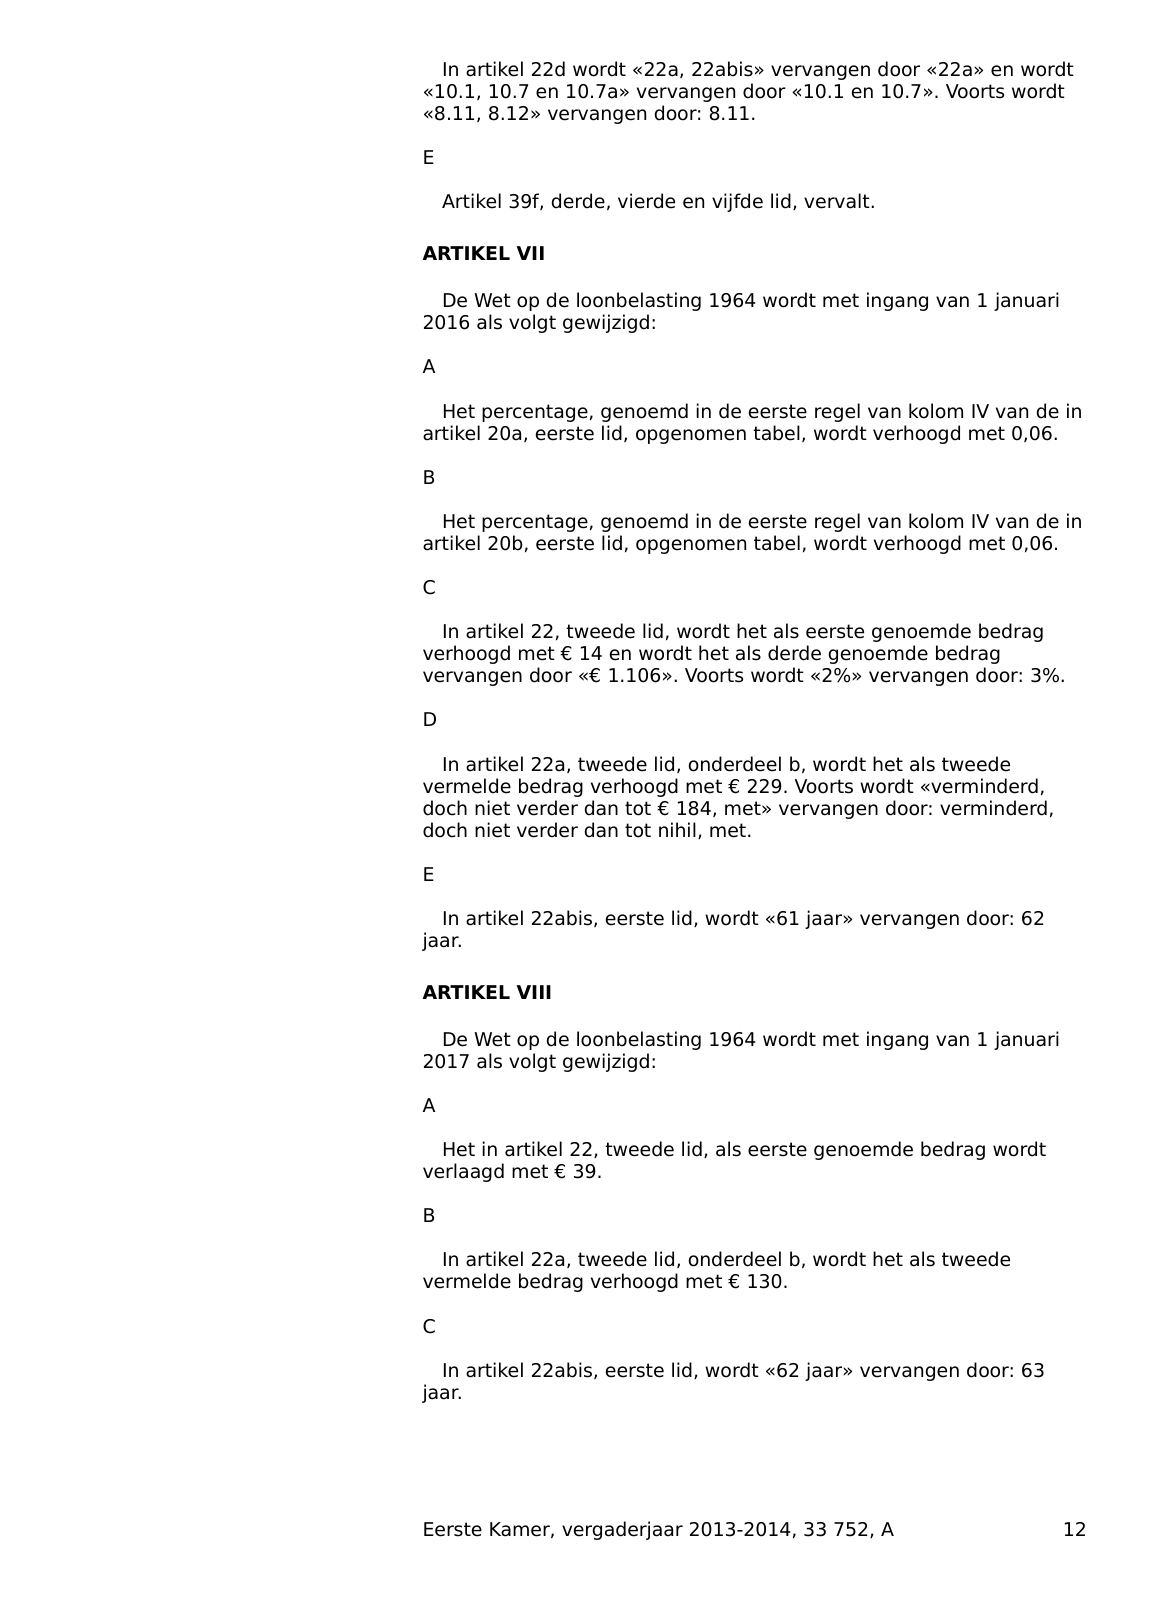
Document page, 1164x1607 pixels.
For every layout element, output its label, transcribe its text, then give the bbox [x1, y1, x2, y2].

text C [422, 577, 1087, 599]
text B [422, 467, 1087, 489]
text In artikel 22a, tweede lid, onderdeel b, wordt het als tweede vermelde bedrag verhoogd met € 229. Voorts wordt «verminderd, doch niet verder dan tot € 184, met» vervangen door: verminderd, doch niet verder dan tot nihil, met. [422, 753, 1087, 841]
text In artikel 22abis, eerste lid, wordt «62 jaar» vervangen door: 63 jaar. [422, 1360, 1087, 1404]
text C [422, 1316, 1087, 1337]
text A [422, 1095, 1087, 1117]
subtitle ARTIKEL VIII [422, 982, 1087, 1004]
subtitle ARTIKEL VII [422, 243, 1087, 265]
text Het in artikel 22, tweede lid, als eerste genoemde bedrag wordt verlaagd met € 39. [422, 1139, 1087, 1183]
text A [422, 356, 1087, 378]
text Artikel 39f, derde, vierde en vijfde lid, vervalt. [422, 191, 1087, 213]
text B [422, 1205, 1087, 1227]
text In artikel 22d wordt «22a, 22abis» vervangen door «22a» en wordt «10.1, 10.7 en 10.7a» vervangen door «10.1 en 10.7». Voorts wordt «8.11, 8.12» vervangen door: 8.11. [422, 59, 1087, 125]
text In artikel 22abis, eerste lid, wordt «61 jaar» vervangen door: 62 jaar. [422, 908, 1087, 952]
text E [422, 864, 1087, 886]
text Het percentage, genoemd in de eerste regel van kolom IV van de in artikel 20a, eerste lid, opgenomen tabel, wordt verhoogd met 0,06. [422, 401, 1087, 444]
text De Wet op de loonbelasting 1964 wordt met ingang van 1 januari 2016 als volgt gewijzigd: [422, 290, 1087, 334]
text D [422, 709, 1087, 731]
text In artikel 22a, tweede lid, onderdeel b, wordt het als tweede vermelde bedrag verhoogd met € 130. [422, 1249, 1087, 1293]
text De Wet op de loonbelasting 1964 wordt met ingang van 1 januari 2017 als volgt gewijzigd: [422, 1029, 1087, 1073]
text E [422, 147, 1087, 169]
text In artikel 22, tweede lid, wordt het als eerste genoemde bedrag verhoogd met € 14 en wordt het als derde genoemde bedrag vervangen door «€ 1.106». Voorts wordt «2%» vervangen door: 3%. [422, 621, 1087, 687]
text Het percentage, genoemd in de eerste regel van kolom IV van de in artikel 20b, eerste lid, opgenomen tabel, wordt verhoogd met 0,06. [422, 511, 1087, 555]
